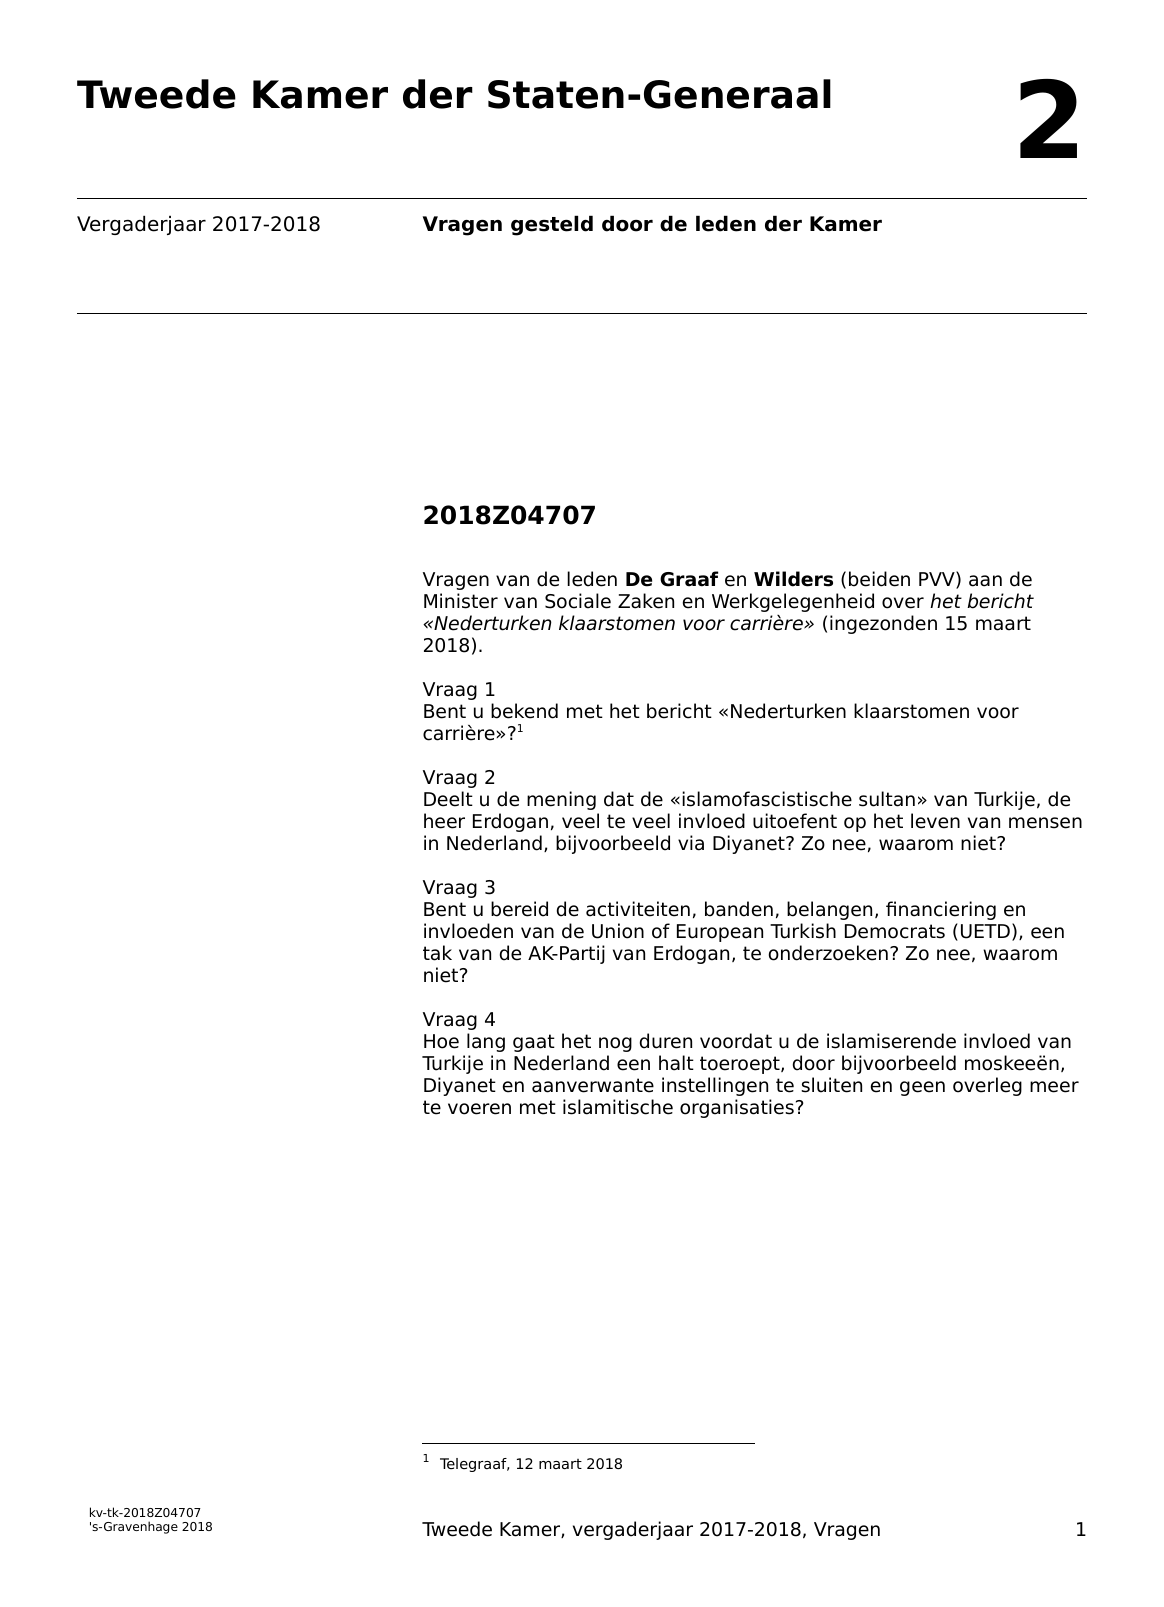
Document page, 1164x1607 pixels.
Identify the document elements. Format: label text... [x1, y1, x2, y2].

text Bent u bereid de activiteiten, banden, belangen, financiering en invloeden van de Union of European Turkish Democrats (UETD), een tak van de AK-Partij van Erdogan, te onderzoeken? Zo nee, waarom niet? [422, 899, 1087, 987]
text Vragen van de leden De Graaf en Wilders (beiden PVV) aan de Minister van Sociale Zaken en Werkgelegenheid over het bericht «Nederturken klaarstomen voor carrière» (ingezonden 15 maart 2018). [422, 569, 1087, 657]
text 2018Z04707 [422, 501, 1087, 531]
table_header 2 [886, 59, 1087, 198]
text Telegraaf, 12 maart 2018 [422, 1452, 1087, 1474]
text Hoe lang gaat het nog duren voordat u de islamiserende invloed van Turkije in Nederland een halt toeroept, door bijvoorbeeld moskeeën, Diyanet en aanverwante instellingen te sluiten en geen overleg meer te voeren met islamitische organisaties? [422, 1031, 1087, 1119]
text 's-Gravenhage 2018 [88, 1520, 323, 1534]
table_header Tweede Kamer der Staten-Generaal [77, 59, 886, 198]
table_cell Vragen gesteld door de leden der Kamer [422, 199, 1087, 313]
text Vraag 3 [422, 877, 1087, 899]
text kv-tk-2018Z04707 [88, 1506, 323, 1520]
text Vraag 2 [422, 767, 1087, 789]
text Vraag 4 [422, 1009, 1087, 1031]
text Deelt u de mening dat de «islamofascistische sultan» van Turkije, de heer Erdogan, veel te veel invloed uitoefent op het leven van mensen in Nederland, bijvoorbeeld via Diyanet? Zo nee, waarom niet? [422, 789, 1087, 855]
text Vraag 1 [422, 679, 1087, 701]
table_cell Vergaderjaar 2017-2018 [77, 199, 422, 313]
text Bent u bekend met het bericht «Nederturken klaarstomen voor carrière»? [422, 701, 1087, 745]
